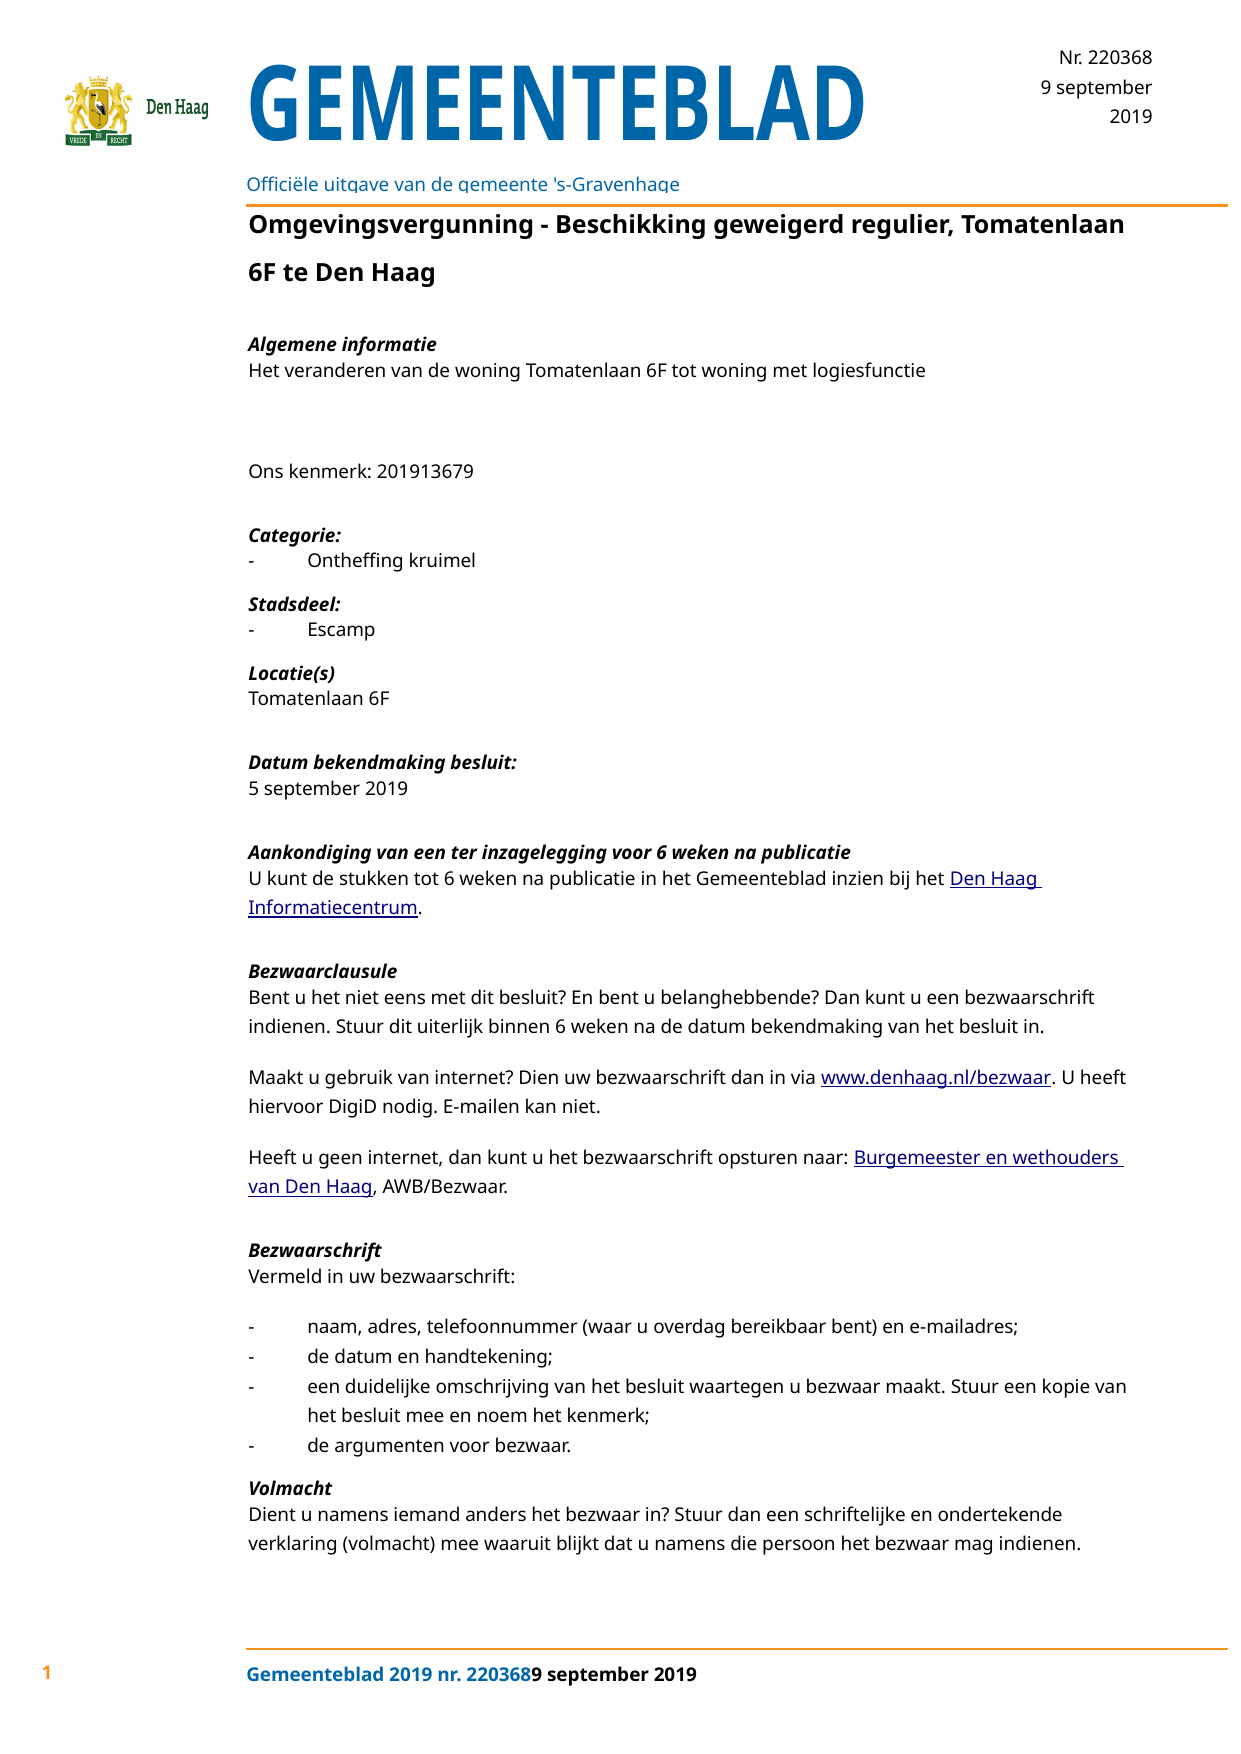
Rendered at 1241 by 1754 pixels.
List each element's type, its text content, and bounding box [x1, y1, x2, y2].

text Algemene informatie [248, 331, 1152, 357]
text Dient u namens iemand anders het bezwaar in? Stuur dan een schriftelijke en ondertekende verklaring (volmacht) mee waaruit blijkt dat u namens die persoon het bezwaar mag indienen. [248, 1501, 1152, 1556]
text Vermeld in uw bezwaarschrift: [248, 1263, 1152, 1289]
text U kunt de stukken tot 6 weken na publicatie in het Gemeenteblad inzien bij het Den Haag Informatiecentrum. [248, 865, 1152, 920]
text Omgevingsvergunning - Beschikking geweigerd regulier, Tomatenlaan 6F te Den Haag [248, 207, 1152, 288]
text Bezwaarclausule [248, 958, 1152, 984]
text Heeft u geen internet, dan kunt u het bezwaarschrift opsturen naar: Burgemeester en wethouders van Den Haag, AWB/Bezwaar. [248, 1144, 1152, 1199]
list Ontheffing kruimel [248, 548, 1152, 573]
text Stadsdeel: [248, 591, 1152, 617]
text Tomatenlaan 6F [248, 685, 1152, 711]
text 5 september 2019 [248, 775, 1152, 801]
text Locatie(s) [248, 660, 1152, 685]
text Bent u het niet eens met dit besluit? En bent u belanghebbende? Dan kunt u een bezwaarschrift indienen. Stuur dit uiterlijk binnen 6 weken na de datum bekendmaking van het besluit in. [248, 984, 1152, 1039]
list Escamp [248, 617, 1152, 642]
list de argumenten voor bezwaar. [248, 1432, 1152, 1458]
text Het veranderen van de woning Tomatenlaan 6F tot woning met logiesfunctie [248, 357, 1152, 383]
list de datum en handtekening; [248, 1343, 1152, 1369]
list naam, adres, telefoonnummer (waar u overdag bereikbaar bent) en e-mailadres; [248, 1314, 1152, 1339]
list een duidelijke omschrijving van het besluit waartegen u bezwaar maakt. Stuur een kopie van het besluit mee en noem het kenmerk; [248, 1373, 1152, 1428]
text Categorie: [248, 522, 1152, 548]
picture [41, 47, 231, 172]
text Volmacht [248, 1475, 1152, 1501]
text Bezwaarschrift [248, 1238, 1152, 1263]
text Maakt u gebruik van internet? Dien uw bezwaarschrift dan in via www.denhaag.nl/bezwaar. U heeft hiervoor DigiD nodig. E-mailen kan niet. [248, 1064, 1152, 1119]
text Datum bekendmaking besluit: [248, 749, 1152, 775]
text Ons kenmerk: 201913679 [248, 458, 1152, 484]
text Aankondiging van een ter inzagelegging voor 6 weken na publicatie [248, 839, 1152, 865]
